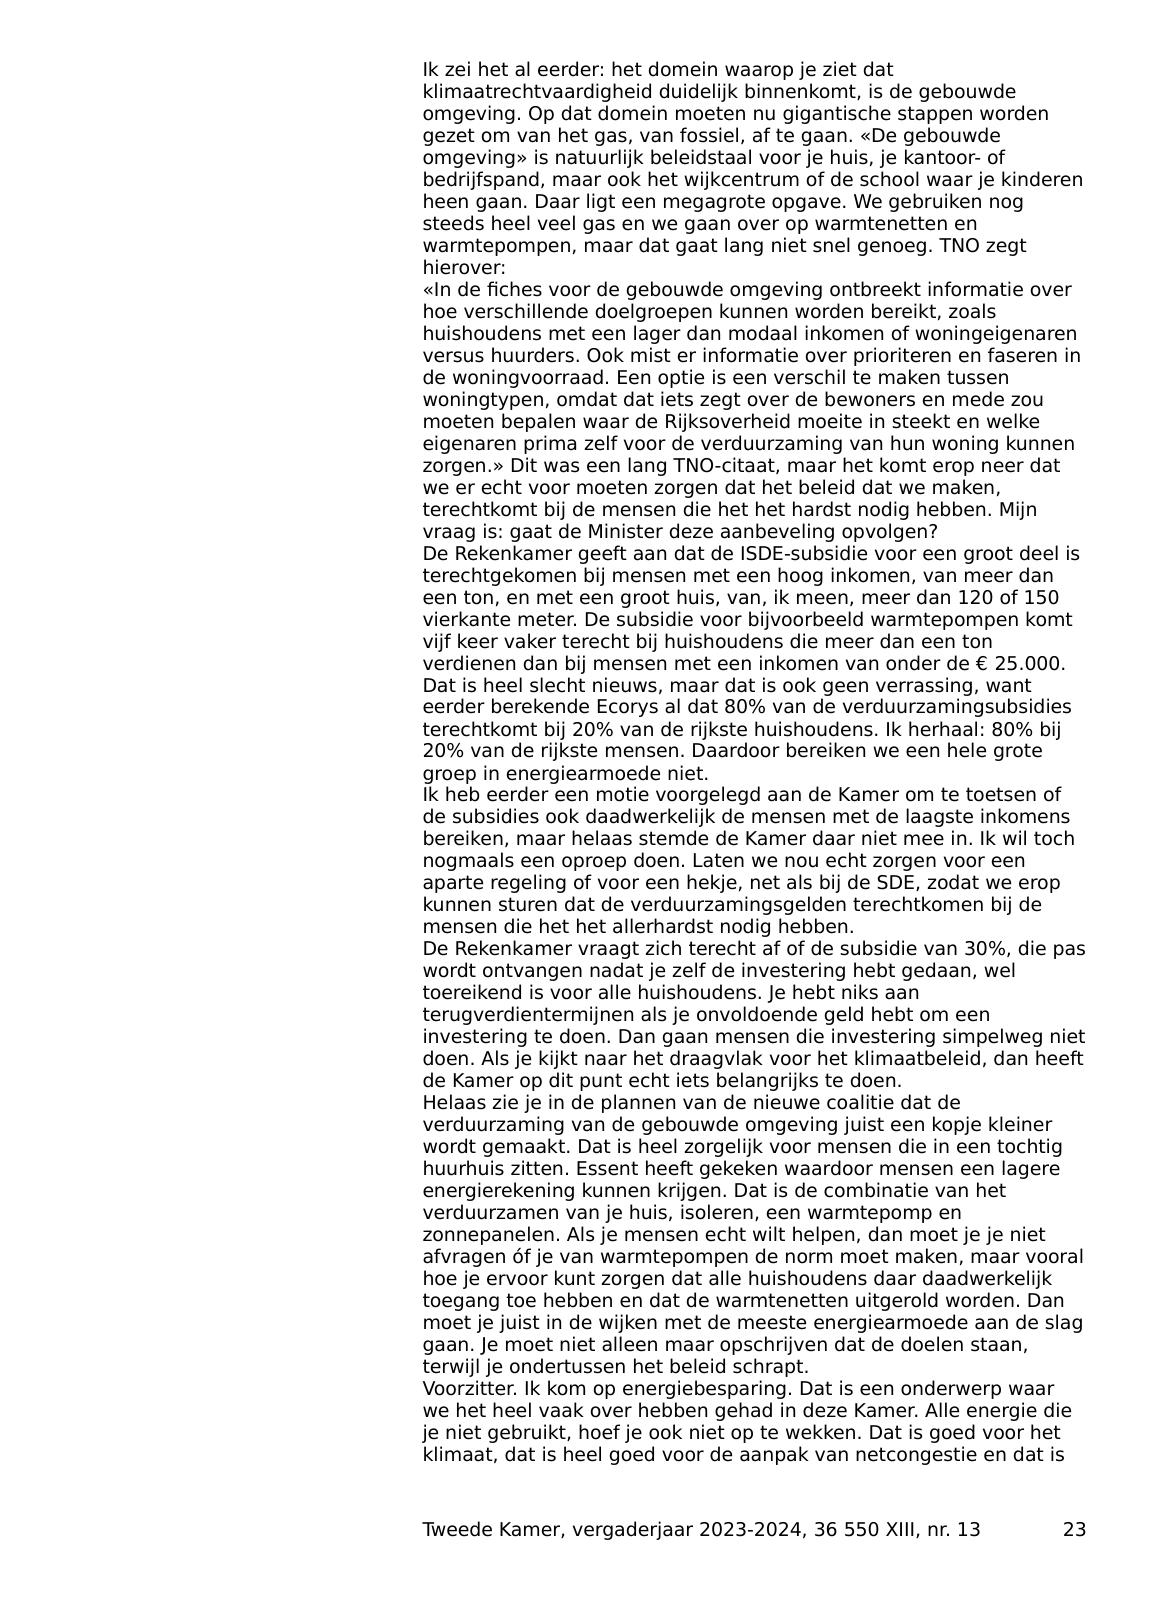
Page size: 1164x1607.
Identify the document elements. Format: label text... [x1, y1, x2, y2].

text De Rekenkamer geeft aan dat de ISDE-subsidie voor een groot deel is terechtgekomen bij mensen met een hoog inkomen, van meer dan een ton, en met een groot huis, van, ik meen, meer dan 120 of 150 vierkante meter. De subsidie voor bijvoorbeeld warmtepompen komt vijf keer vaker terecht bij huishoudens die meer dan een ton verdienen dan bij mensen met een inkomen van onder de € 25.000. Dat is heel slecht nieuws, maar dat is ook geen verrassing, want eerder berekende Ecorys al dat 80% van de verduurzamingsubsidies terechtkomt bij 20% van de rijkste huishoudens. Ik herhaal: 80% bij 20% van de rijkste mensen. Daardoor bereiken we een hele grote groep in energiearmoede niet. [422, 543, 1087, 784]
text «In de fiches voor de gebouwde omgeving ontbreekt informatie over hoe verschillende doelgroepen kunnen worden bereikt, zoals huishoudens met een lager dan modaal inkomen of woningeigenaren versus huurders. Ook mist er informatie over prioriteren en faseren in de woningvoorraad. Een optie is een verschil te maken tussen woningtypen, omdat dat iets zegt over de bewoners en mede zou moeten bepalen waar de Rijksoverheid moeite in steekt en welke eigenaren prima zelf voor de verduurzaming van hun woning kunnen zorgen.» Dit was een lang TNO-citaat, maar het komt erop neer dat we er echt voor moeten zorgen dat het beleid dat we maken, terechtkomt bij de mensen die het het hardst nodig hebben. Mijn vraag is: gaat de Minister deze aanbeveling opvolgen? [422, 279, 1087, 543]
text Ik heb eerder een motie voorgelegd aan de Kamer om te toetsen of de subsidies ook daadwerkelijk de mensen met de laagste inkomens bereiken, maar helaas stemde de Kamer daar niet mee in. Ik wil toch nogmaals een oproep doen. Laten we nou echt zorgen voor een aparte regeling of voor een hekje, net als bij de SDE, zodat we erop kunnen sturen dat de verduurzamingsgelden terechtkomen bij de mensen die het het allerhardst nodig hebben. [422, 784, 1087, 938]
text Voorzitter. Ik kom op energiebesparing. Dat is een onderwerp waar we het heel vaak over hebben gehad in deze Kamer. Alle energie die je niet gebruikt, hoef je ook niet op te wekken. Dat is goed voor het klimaat, dat is heel goed voor de aanpak van netcongestie en dat is [422, 1378, 1087, 1466]
text De Rekenkamer vraagt zich terecht af of de subsidie van 30%, die pas wordt ontvangen nadat je zelf de investering hebt gedaan, wel toereikend is voor alle huishoudens. Je hebt niks aan terugverdientermijnen als je onvoldoende geld hebt om een investering te doen. Dan gaan mensen die investering simpelweg niet doen. Als je kijkt naar het draagvlak voor het klimaatbeleid, dan heeft de Kamer op dit punt echt iets belangrijks te doen. [422, 938, 1087, 1092]
text Ik zei het al eerder: het domein waarop je ziet dat klimaatrechtvaardigheid duidelijk binnenkomt, is de gebouwde omgeving. Op dat domein moeten nu gigantische stappen worden gezet om van het gas, van fossiel, af te gaan. «De gebouwde omgeving» is natuurlijk beleidstaal voor je huis, je kantoor- of bedrijfspand, maar ook het wijkcentrum of de school waar je kinderen heen gaan. Daar ligt een megagrote opgave. We gebruiken nog steeds heel veel gas en we gaan over op warmtenetten en warmtepompen, maar dat gaat lang niet snel genoeg. TNO zegt hierover: [422, 59, 1087, 279]
text Helaas zie je in de plannen van de nieuwe coalitie dat de verduurzaming van de gebouwde omgeving juist een kopje kleiner wordt gemaakt. Dat is heel zorgelijk voor mensen die in een tochtig huurhuis zitten. Essent heeft gekeken waardoor mensen een lagere energierekening kunnen krijgen. Dat is de combinatie van het verduurzamen van je huis, isoleren, een warmtepomp en zonnepanelen. Als je mensen echt wilt helpen, dan moet je je niet afvragen óf je van warmtepompen de norm moet maken, maar vooral hoe je ervoor kunt zorgen dat alle huishoudens daar daadwerkelijk toegang toe hebben en dat de warmtenetten uitgerold worden. Dan moet je juist in de wijken met de meeste energiearmoede aan de slag gaan. Je moet niet alleen maar opschrijven dat de doelen staan, terwijl je ondertussen het beleid schrapt. [422, 1092, 1087, 1378]
